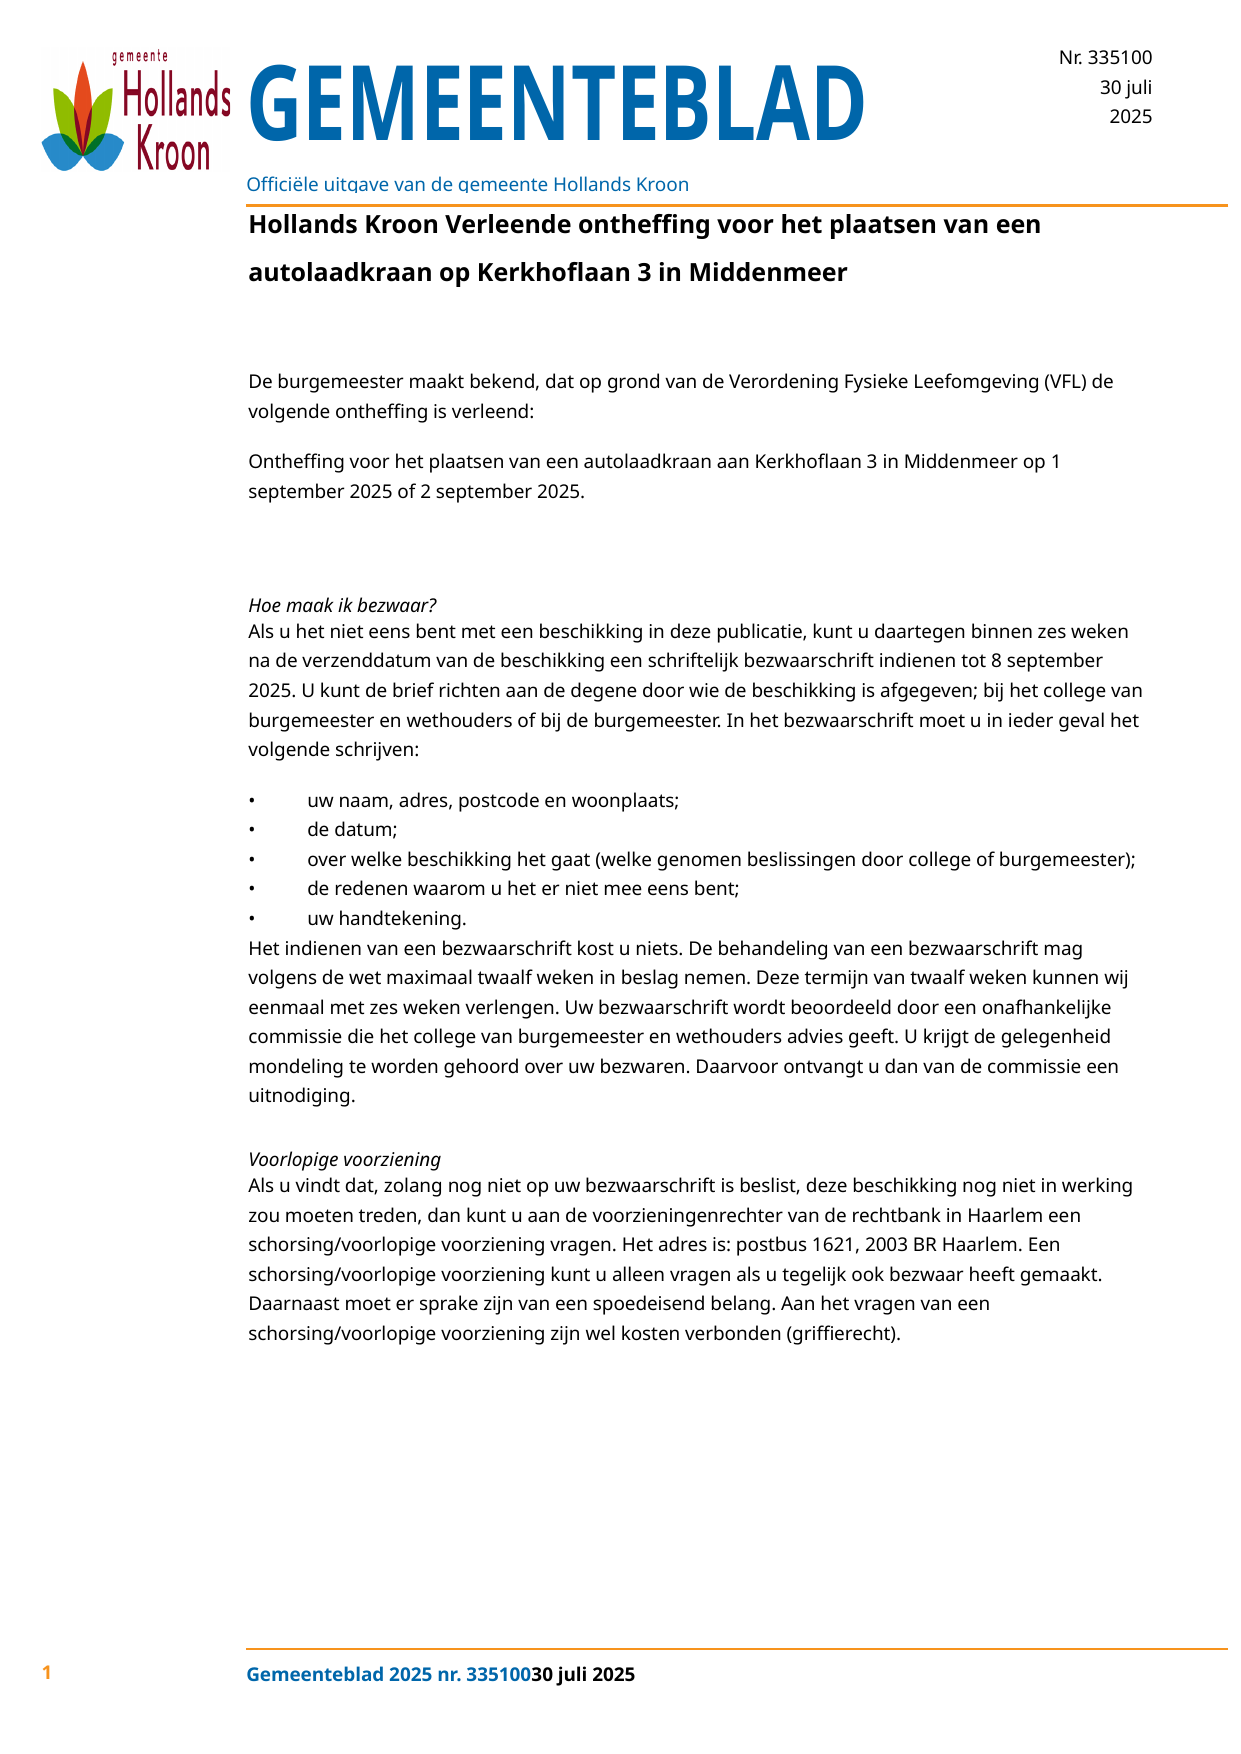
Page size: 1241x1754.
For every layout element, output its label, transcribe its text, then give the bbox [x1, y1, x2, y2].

list uw handtekening. [248, 905, 1152, 931]
list de redenen waarom u het er niet mee eens bent; [248, 876, 1152, 901]
text Ontheffing voor het plaatsen van een autolaadkraan aan Kerkhoflaan 3 in Middenmeer op 1 september 2025 of 2 september 2025. [248, 448, 1152, 504]
list de datum; [248, 816, 1152, 842]
text De burgemeester maakt bekend, dat op grond van de Verordening Fysieke Leefomgeving (VFL) de volgende ontheffing is verleend: [248, 368, 1152, 424]
picture [41, 47, 231, 172]
list uw naam, adres, postcode en woonplaats; [248, 787, 1152, 812]
text Als u het niet eens bent met een beschikking in deze publicatie, kunt u daartegen binnen zes weken na de verzenddatum van de beschikking een schriftelijk bezwaarschrift indienen tot 8 september 2025. U kunt de brief richten aan de degene door wie de beschikking is afgegeven; bij het college van burgemeester en wethouders of bij de burgemeester. In het bezwaarschrift moet u in ieder geval het volgende schrijven: [248, 618, 1152, 762]
text Voorlopige voorziening [248, 1147, 1152, 1172]
text Als u vindt dat, zolang nog niet op uw bezwaarschrift is beslist, deze beschikking nog niet in werking zou moeten treden, dan kunt u aan de voorzieningenrechter van de rechtbank in Haarlem een schorsing/voorlopige voorziening vragen. Het adres is: postbus 1621, 2003 BR Haarlem. Een schorsing/voorlopige voorziening kunt u alleen vragen als u tegelijk ook bezwaar heeft gemaakt. Daarnaast moet er sprake zijn van een spoedeisend belang. Aan het vragen van een schorsing/voorlopige voorziening zijn wel kosten verbonden (griffierecht). [248, 1172, 1152, 1346]
text Hoe maak ik bezwaar? [248, 592, 1152, 618]
text Het indienen van een bezwaarschrift kost u niets. De behandeling van een bezwaarschrift mag volgens de wet maximaal twaalf weken in beslag nemen. Deze termijn van twaalf weken kunnen wij eenmaal met zes weken verlengen. Uw bezwaarschrift wordt beoordeeld door een onafhankelijke commissie die het college van burgemeester en wethouders advies geeft. U krijgt de gelegenheid mondeling te worden gehoord over uw bezwaren. Daarvoor ontvangt u dan van de commissie een uitnodiging. [248, 935, 1152, 1108]
list over welke beschikking het gaat (welke genomen beslissingen door college of burgemeester); [248, 846, 1152, 872]
text Hollands Kroon Verleende ontheffing voor het plaatsen van een autolaadkraan op Kerkhoflaan 3 in Middenmeer [248, 207, 1152, 288]
